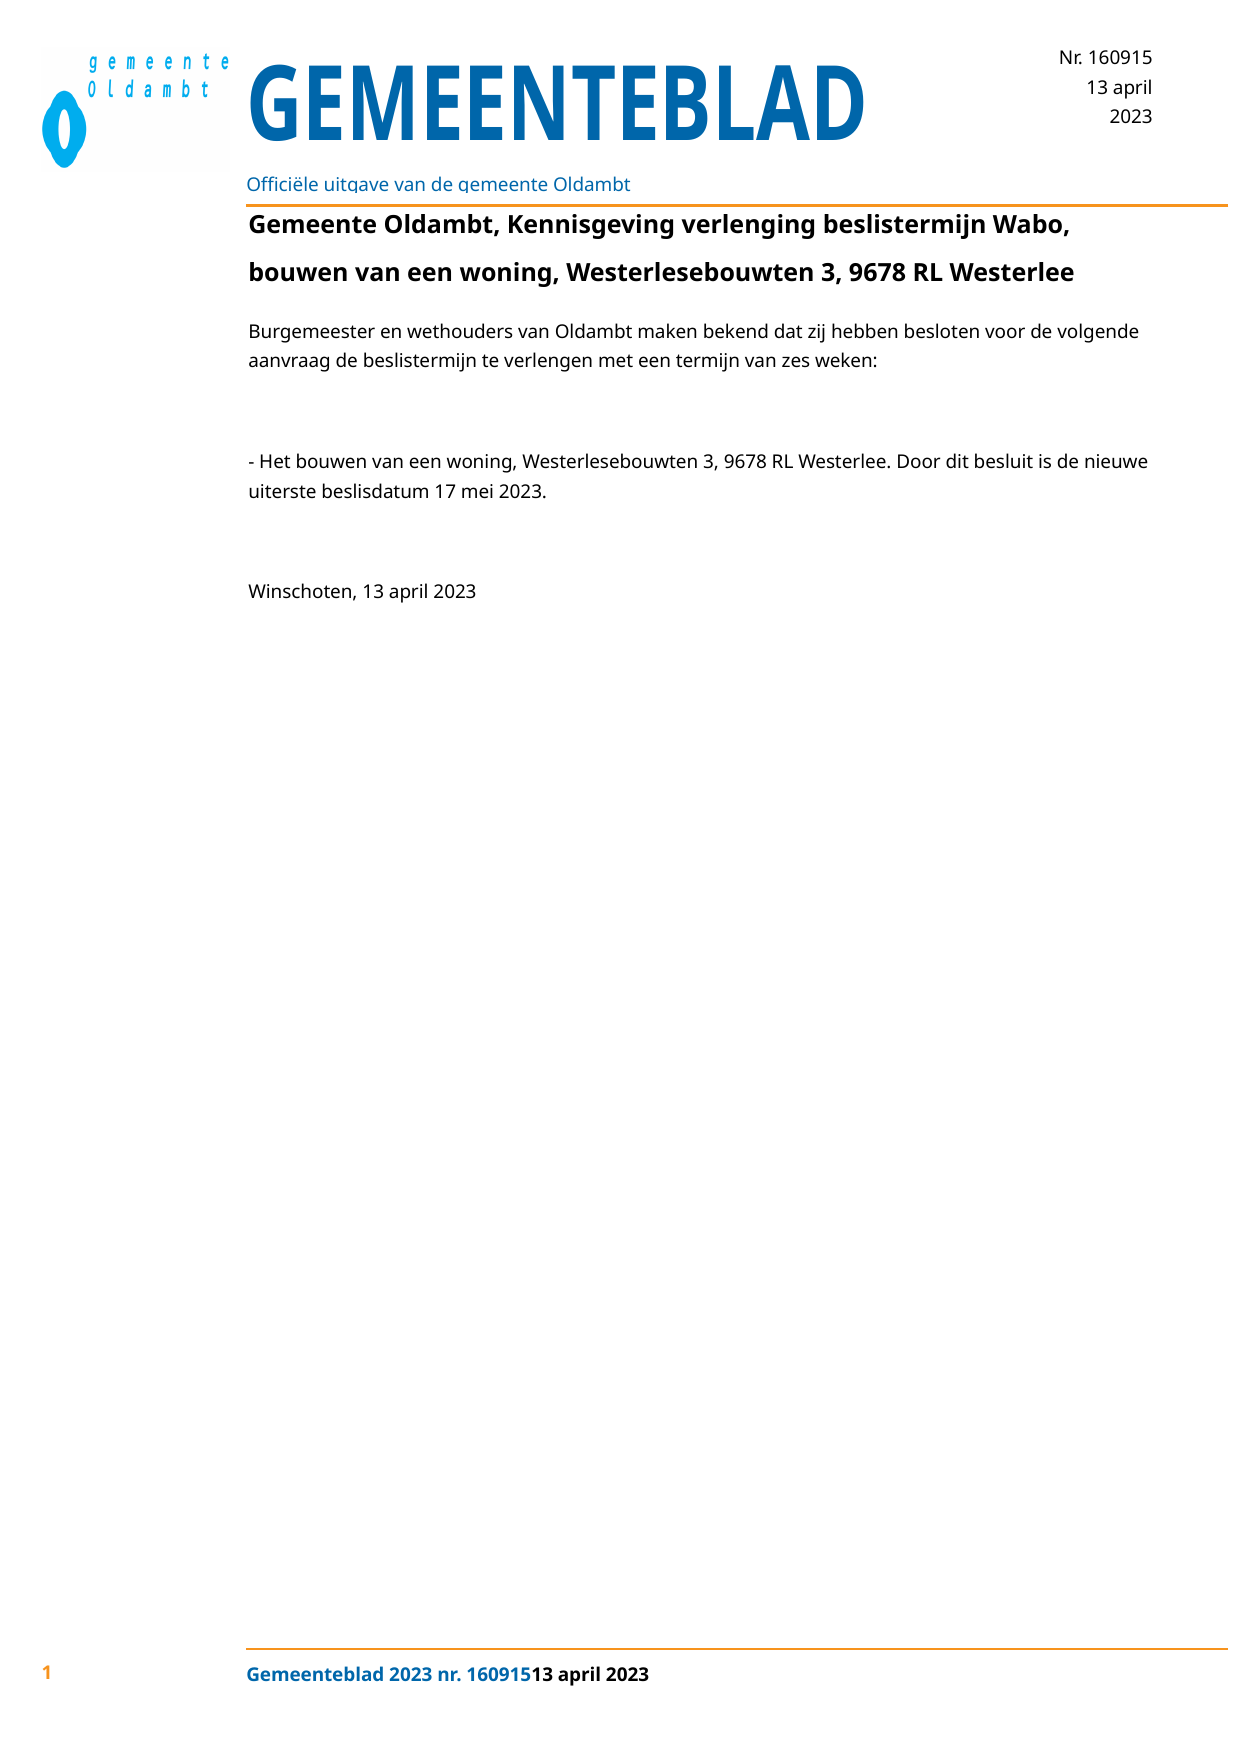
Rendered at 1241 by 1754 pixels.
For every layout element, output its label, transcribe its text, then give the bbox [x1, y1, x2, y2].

text Burgemeester en wethouders van Oldambt maken bekend dat zij hebben besloten voor de volgende aanvraag de beslistermijn te verlengen met een termijn van zes weken: [248, 318, 1152, 373]
text Winschoten, 13 april 2023 [248, 579, 1152, 604]
picture [41, 47, 231, 172]
text Gemeente Oldambt, Kennisgeving verlenging beslistermijn Wabo, bouwen van een woning, Westerlesebouwten 3, 9678 RL Westerlee [248, 207, 1152, 288]
text - Het bouwen van een woning, Westerlesebouwten 3, 9678 RL Westerlee. Door dit besluit is de nieuwe uiterste beslisdatum 17 mei 2023. [248, 448, 1152, 504]
